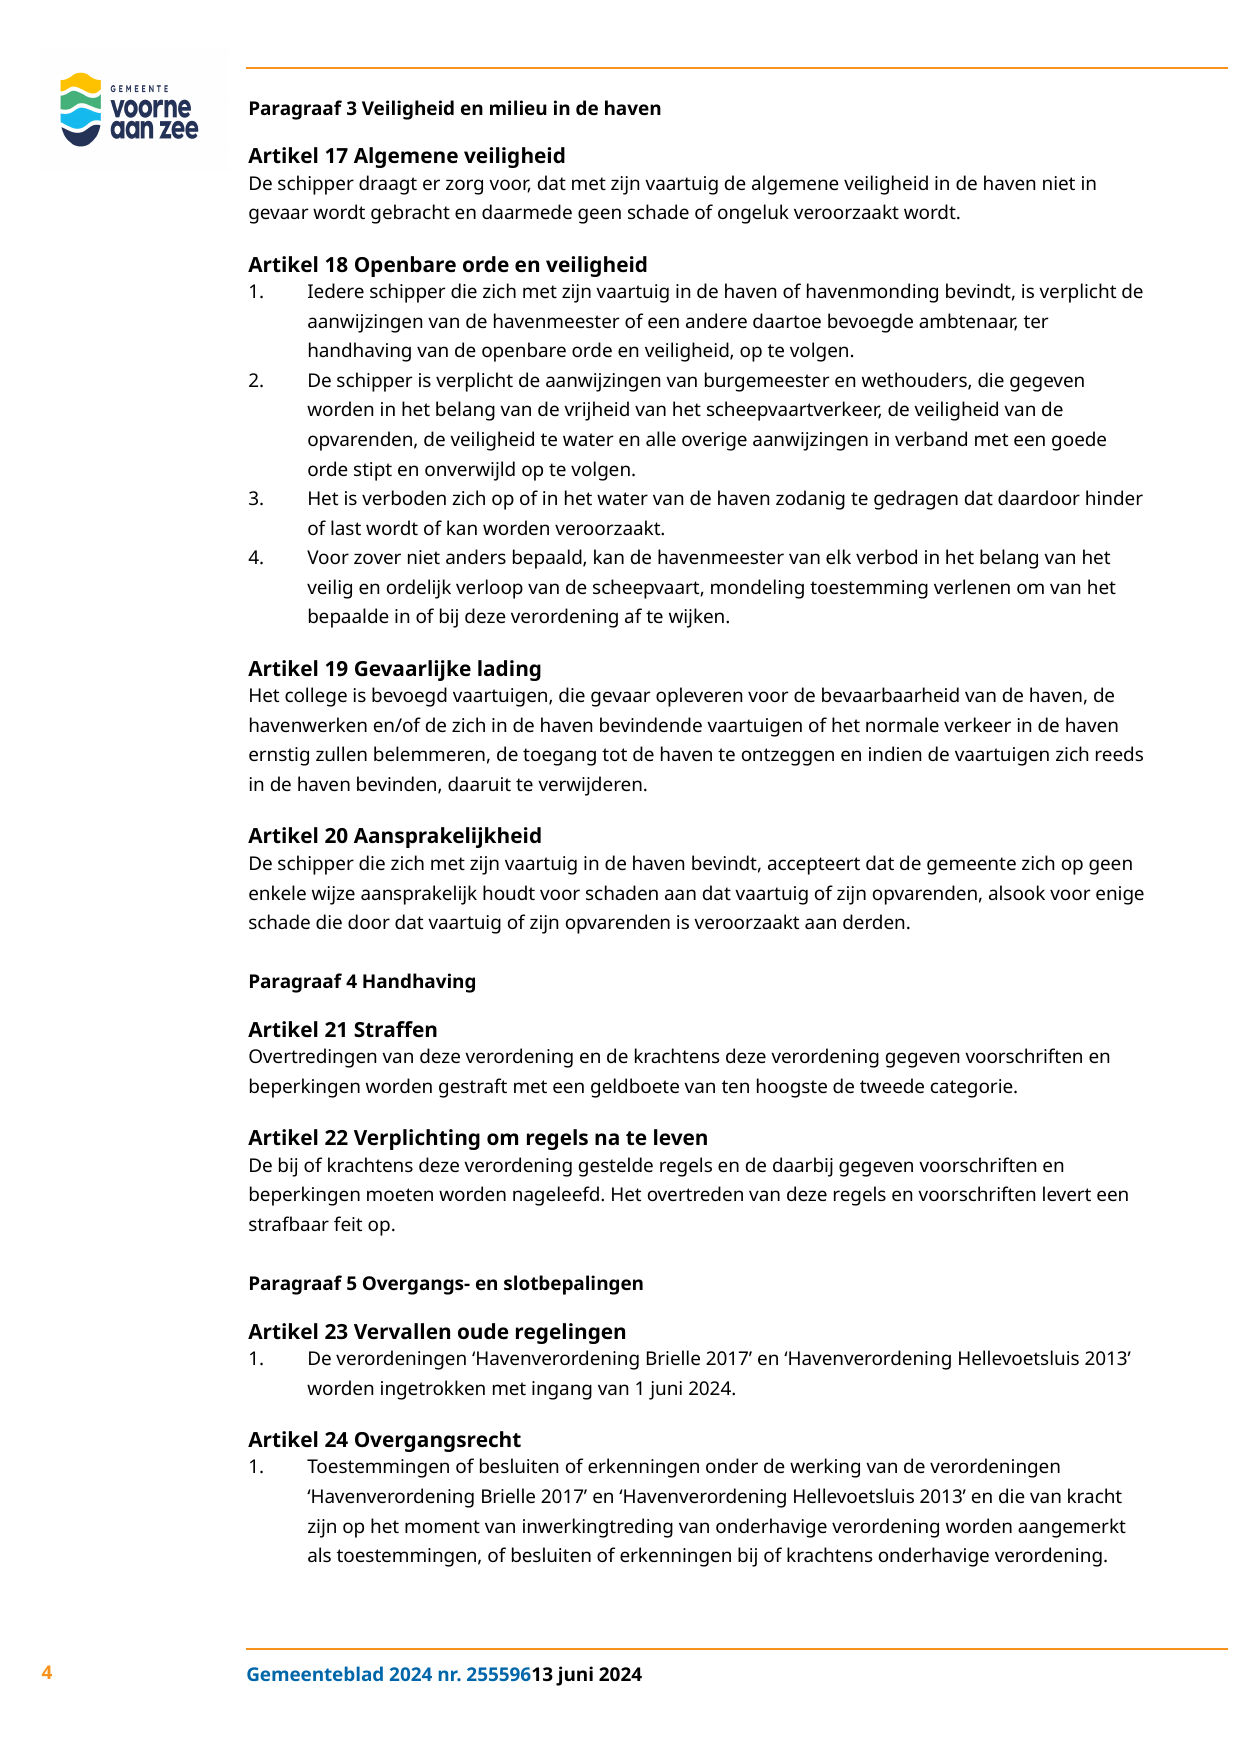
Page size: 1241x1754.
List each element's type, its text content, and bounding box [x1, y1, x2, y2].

text Het college is bevoegd vaartuigen, die gevaar opleveren voor de bevaarbaarheid van de haven, de havenwerken en/of de zich in de haven bevindende vaartuigen of het normale verkeer in de haven ernstig zullen belemmeren, de toegang tot de haven te ontzeggen en indien de vaartuigen zich reeds in de haven bevinden, daaruit te verwijderen. [248, 682, 1152, 797]
text Overtredingen van deze verordening en de krachtens deze verordening gegeven voorschriften en beperkingen worden gestraft met een geldboete van ten hoogste de tweede categorie. [248, 1043, 1152, 1099]
text Paragraaf 5 Overgangs- en slotbepalingen [248, 1270, 1152, 1296]
list De verordeningen ‘Havenverordening Brielle 2017’ en ‘Havenverordening Hellevoetsluis 2013’ worden ingetrokken met ingang van 1 juni 2024. [248, 1345, 1152, 1401]
picture [41, 47, 231, 172]
text Artikel 18 Openbare orde en veiligheid [248, 250, 1152, 278]
list De schipper is verplicht de aanwijzingen van burgemeester en wethouders, die gegeven worden in het belang van de vrijheid van het scheepvaartverkeer, de veiligheid van de opvarenden, de veiligheid te water en alle overige aanwijzingen in verband met een goede orde stipt en onverwijld op te volgen. [248, 367, 1152, 481]
text Artikel 17 Algemene veiligheid [248, 141, 1152, 170]
text Artikel 20 Aansprakelijkheid [248, 822, 1152, 850]
text Artikel 19 Gevaarlijke lading [248, 654, 1152, 682]
text Artikel 22 Verplichting om regels na te leven [248, 1123, 1152, 1152]
text De schipper die zich met zijn vaartuig in de haven bevindt, accepteert dat de gemeente zich op geen enkele wijze aansprakelijk houdt voor schaden aan dat vaartuig of zijn opvarenden, alsook voor enige schade die door dat vaartuig of zijn opvarenden is veroorzaakt aan derden. [248, 850, 1152, 935]
list Het is verboden zich op of in het water van de haven zodanig te gedragen dat daardoor hinder of last wordt of kan worden veroorzaakt. [248, 485, 1152, 541]
text Paragraaf 3 Veiligheid en milieu in de haven [248, 95, 1152, 121]
text Artikel 21 Straffen [248, 1015, 1152, 1043]
text De schipper draagt er zorg voor, dat met zijn vaartuig de algemene veiligheid in de haven niet in gevaar wordt gebracht en daarmede geen schade of ongeluk veroorzaakt wordt. [248, 170, 1152, 225]
text Artikel 23 Vervallen oude regelingen [248, 1317, 1152, 1345]
list Iedere schipper die zich met zijn vaartuig in de haven of havenmonding bevindt, is verplicht de aanwijzingen van de havenmeester of een andere daartoe bevoegde ambtenaar, ter handhaving van de openbare orde en veiligheid, op te volgen. [248, 278, 1152, 363]
list Toestemmingen of besluiten of erkenningen onder de werking van de verordeningen ‘Havenverordening Brielle 2017’ en ‘Havenverordening Hellevoetsluis 2013’ en die van kracht zijn op het moment van inwerkingtreding van onderhavige verordening worden aangemerkt als toestemmingen, of besluiten of erkenningen bij of krachtens onderhavige verordening. [248, 1454, 1152, 1568]
text Artikel 24 Overgangsrecht [248, 1425, 1152, 1454]
text De bij of krachtens deze verordening gestelde regels en de daarbij gegeven voorschriften en beperkingen moeten worden nageleefd. Het overtreden van deze regels en voorschriften levert een strafbaar feit op. [248, 1152, 1152, 1237]
text Paragraaf 4 Handhaving [248, 968, 1152, 994]
list Voor zover niet anders bepaald, kan de havenmeester van elk verbod in het belang van het veilig en ordelijk verloop van de scheepvaart, mondeling toestemming verlenen om van het bepaalde in of bij deze verordening af te wijken. [248, 544, 1152, 629]
